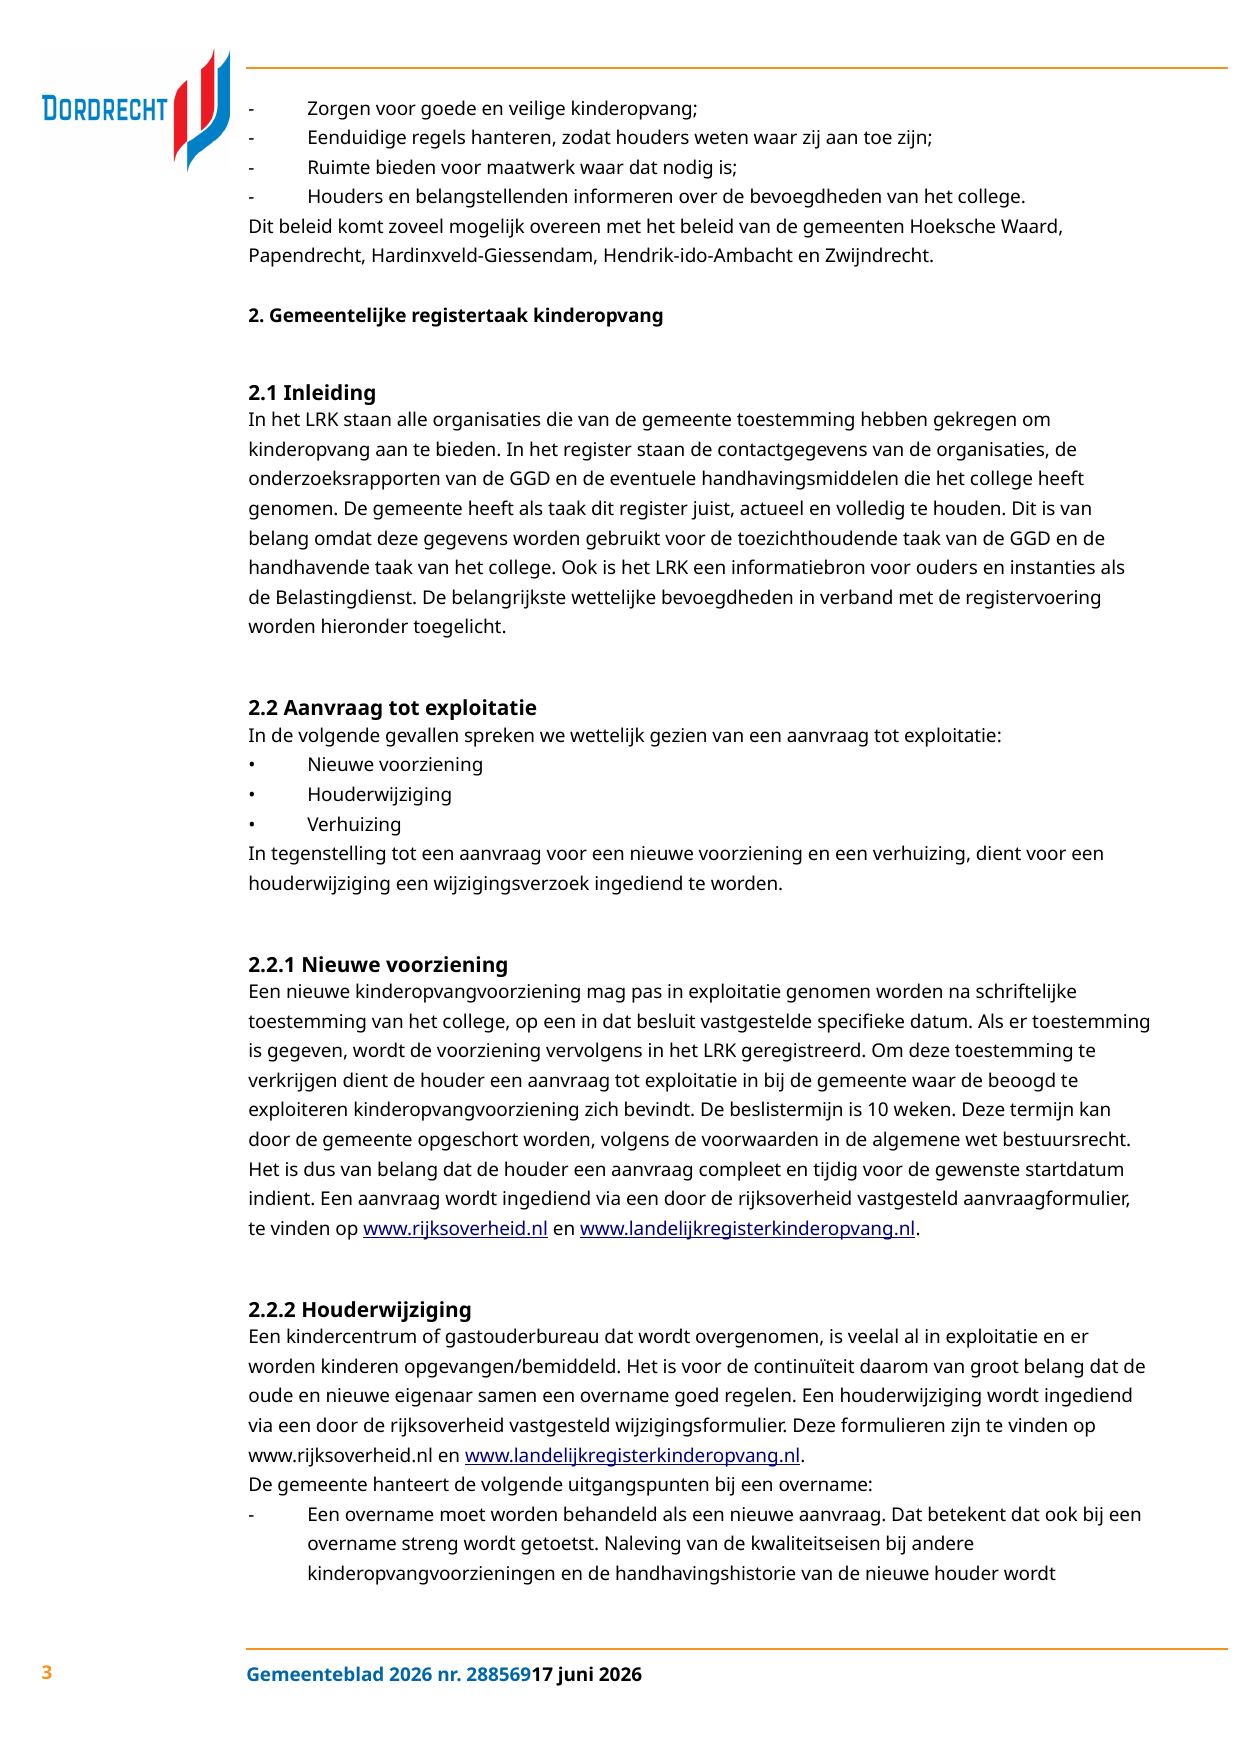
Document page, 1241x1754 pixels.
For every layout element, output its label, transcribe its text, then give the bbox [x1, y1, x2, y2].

text 2. Gemeentelijke registertaak kinderopvang [248, 302, 1152, 328]
text 2.2 Aanvraag tot exploitatie [248, 693, 1152, 722]
text In de volgende gevallen spreken we wettelijk gezien van een aanvraag tot exploitatie: [248, 722, 1152, 748]
list Zorgen voor goede en veilige kinderopvang; [248, 95, 1152, 121]
text Een nieuwe kinderopvangvoorziening mag pas in exploitatie genomen worden na schriftelijke toestemming van het college, op een in dat besluit vastgestelde specifieke datum. Als er toestemming is gegeven, wordt de voorziening vervolgens in het LRK geregistreerd. Om deze toestemming te verkrijgen dient de houder een aanvraag tot exploitatie in bij de gemeente waar de beoogd te exploiteren kinderopvangvoorziening zich bevindt. De beslistermijn is 10 weken. Deze termijn kan door de gemeente opgeschort worden, volgens de voorwaarden in de algemene wet bestuursrecht. Het is dus van belang dat de houder een aanvraag compleet en tijdig voor de gewenste startdatum indient. Een aanvraag wordt ingediend via een door de rijksoverheid vastgesteld aanvraagformulier, te vinden op www.rijksoverheid.nl en www.landelijkregisterkinderopvang.nl. [248, 978, 1152, 1241]
text 2.2.1 Nieuwe voorziening [248, 950, 1152, 978]
text In het LRK staan alle organisaties die van de gemeente toestemming hebben gekregen om kinderopvang aan te bieden. In het register staan de contactgegevens van de organisaties, de onderzoeksrapporten van de GGD en de eventuele handhavingsmiddelen die het college heeft genomen. De gemeente heeft als taak dit register juist, actueel en volledig te houden. Dit is van belang omdat deze gegevens worden gebruikt voor de toezichthoudende taak van de GGD en de handhavende taak van het college. Ook is het LRK een informatiebron voor ouders en instanties als de Belastingdienst. De belangrijkste wettelijke bevoegdheden in verband met de registervoering worden hieronder toegelicht. [248, 406, 1152, 639]
picture [41, 47, 231, 172]
text Een kindercentrum of gastouderbureau dat wordt overgenomen, is veelal al in exploitatie en er worden kinderen opgevangen/bemiddeld. Het is voor de continuïteit daarom van groot belang dat de oude en nieuwe eigenaar samen een overname goed regelen. Een houderwijziging wordt ingediend via een door de rijksoverheid vastgesteld wijzigingsformulier. Deze formulieren zijn te vinden op www.rijksoverheid.nl en www.landelijkregisterkinderopvang.nl. [248, 1323, 1152, 1467]
text In tegenstelling tot een aanvraag voor een nieuwe voorziening en een verhuizing, dient voor een houderwijziging een wijzigingsverzoek ingediend te worden. [248, 840, 1152, 896]
list Houders en belangstellenden informeren over de bevoegdheden van het college. [248, 183, 1152, 209]
list Ruimte bieden voor maatwerk waar dat nodig is; [248, 154, 1152, 180]
list Verhuizing [248, 811, 1152, 836]
text 2.2.2 Houderwijziging [248, 1295, 1152, 1323]
text Dit beleid komt zoveel mogelijk overeen met het beleid van de gemeenten Hoeksche Waard, Papendrecht, Hardinxveld-Giessendam, Hendrik-ido-Ambacht en Zwijndrecht. [248, 213, 1152, 268]
text De gemeente hanteert de volgende uitgangspunten bij een overname: [248, 1471, 1152, 1497]
list Houderwijziging [248, 781, 1152, 807]
list Nieuwe voorziening [248, 752, 1152, 777]
list Eenduidige regels hanteren, zodat houders weten waar zij aan toe zijn; [248, 124, 1152, 150]
text 2.1 Inleiding [248, 378, 1152, 406]
list Een overname moet worden behandeld als een nieuwe aanvraag. Dat betekent dat ook bij een overname streng wordt getoetst. Naleving van de kwaliteitseisen bij andere kinderopvangvoorzieningen en de handhavingshistorie van de nieuwe houder wordt [248, 1501, 1152, 1586]
